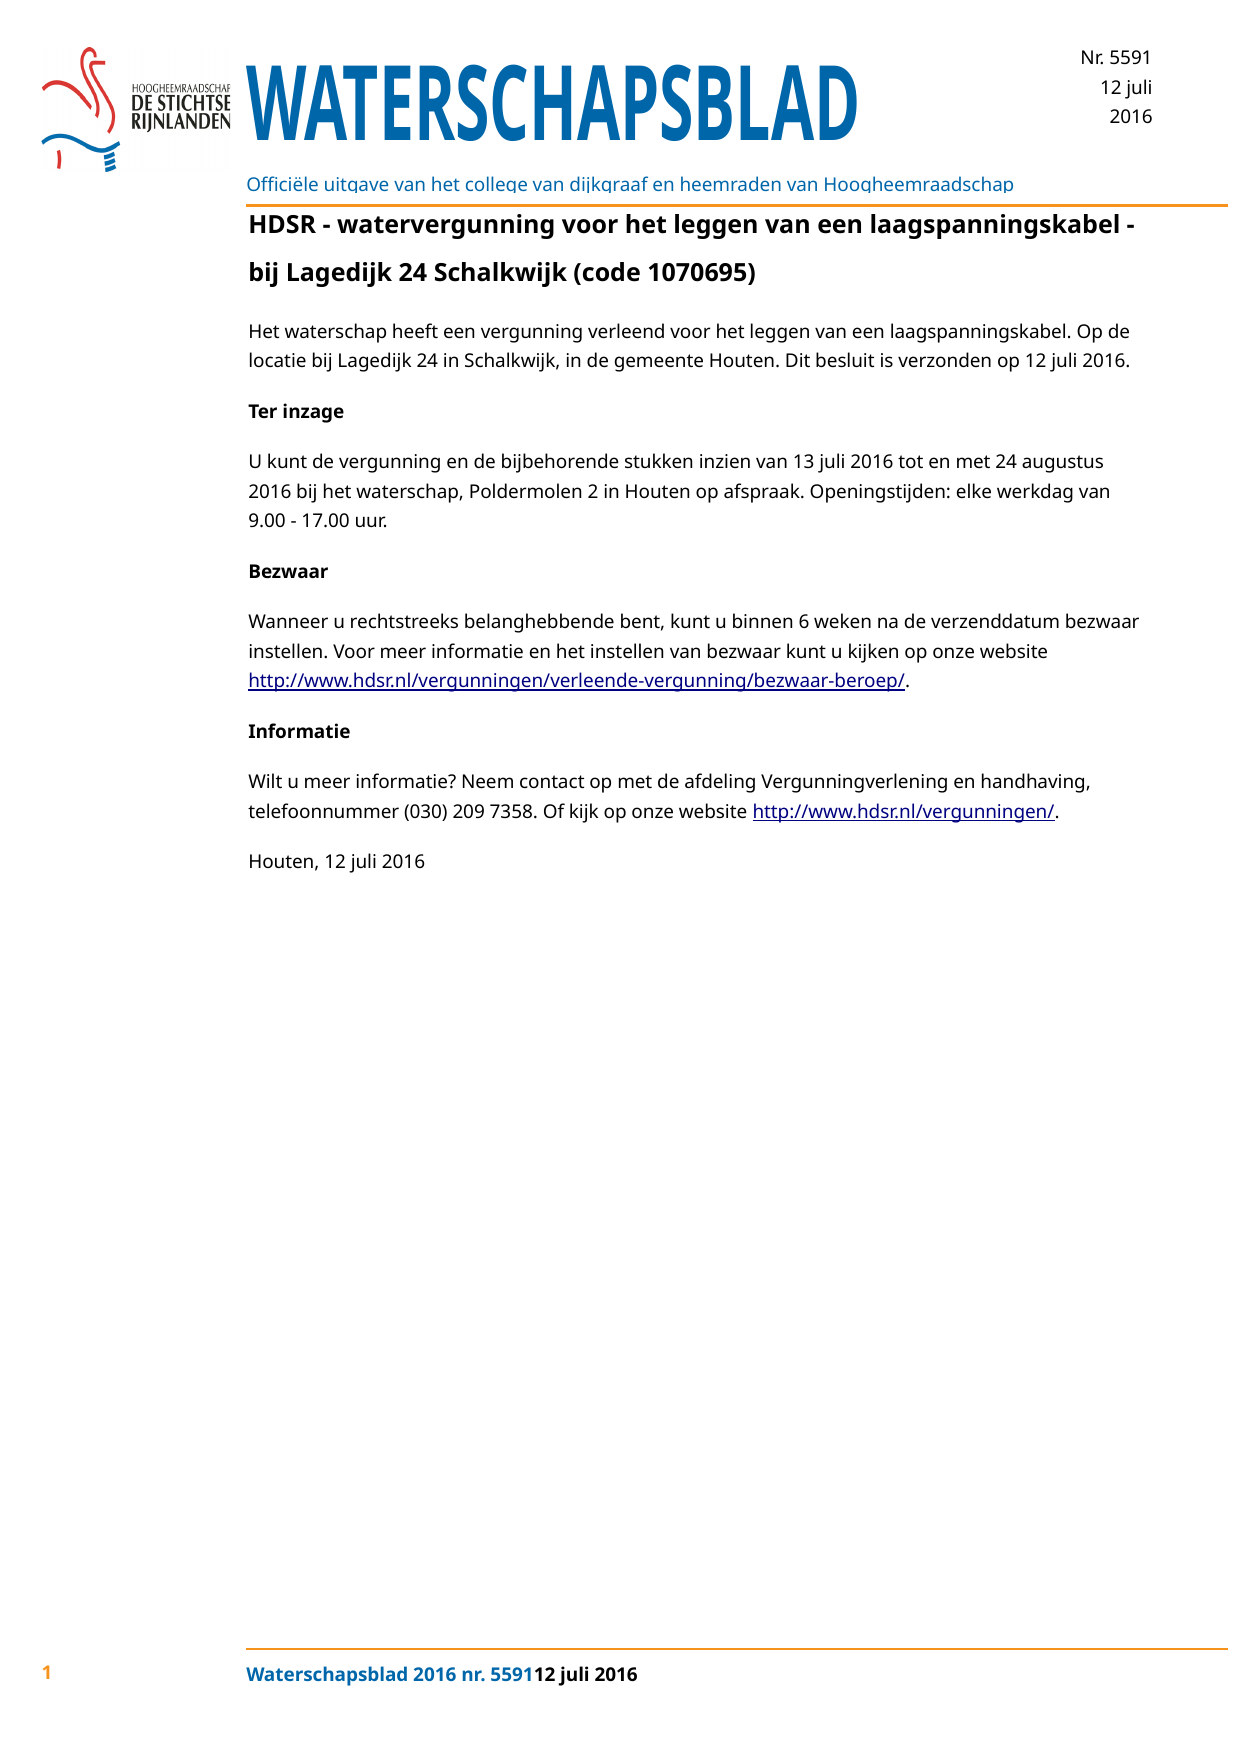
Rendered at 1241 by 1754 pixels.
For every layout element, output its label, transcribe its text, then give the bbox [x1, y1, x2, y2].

text U kunt de vergunning en de bijbehorende stukken inzien van 13 juli 2016 tot en met 24 augustus 2016 bij het waterschap, Poldermolen 2 in Houten op afspraak. Openingstijden: elke werkdag van 9.00 - 17.00 uur. [248, 448, 1152, 533]
picture [41, 47, 231, 172]
text Wanneer u rechtstreeks belanghebbende bent, kunt u binnen 6 weken na de verzenddatum bezwaar instellen. Voor meer informatie en het instellen van bezwaar kunt u kijken op onze website http://www.hdsr.nl/vergunningen/verleende-vergunning/bezwaar-beroep/. [248, 608, 1152, 693]
text Bezwaar [248, 558, 1152, 584]
text Wilt u meer informatie? Neem contact op met de afdeling Vergunningverlening en handhaving, telefoonnummer (030) 209 7358. Of kijk op onze website http://www.hdsr.nl/vergunningen/. [248, 768, 1152, 824]
text HDSR - watervergunning voor het leggen van een laagspanningskabel - bij Lagedijk 24 Schalkwijk (code 1070695) [248, 207, 1152, 288]
text Informatie [248, 718, 1152, 744]
text Houten, 12 juli 2016 [248, 848, 1152, 874]
text Ter inzage [248, 398, 1152, 424]
text Het waterschap heeft een vergunning verleend voor het leggen van een laagspanningskabel. Op de locatie bij Lagedijk 24 in Schalkwijk, in de gemeente Houten. Dit besluit is verzonden op 12 juli 2016. [248, 318, 1152, 373]
